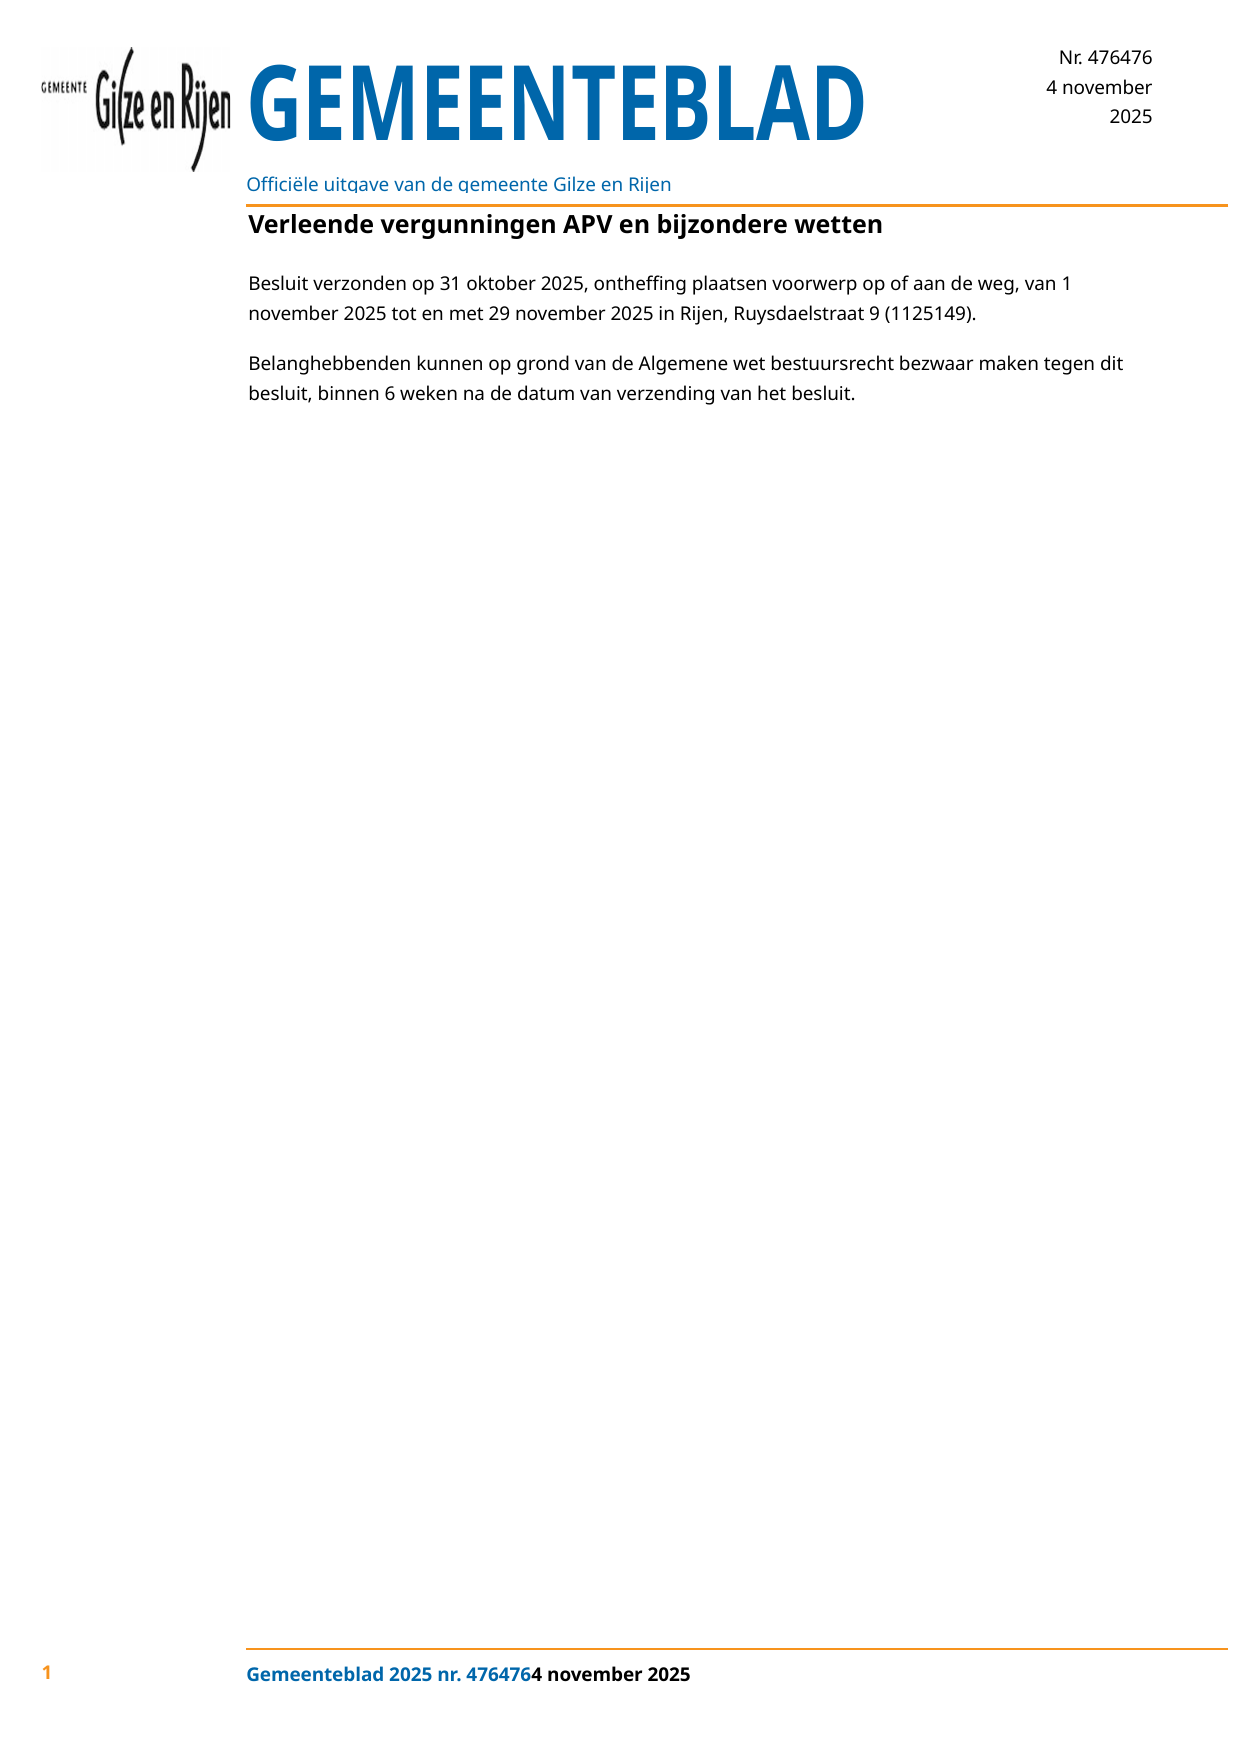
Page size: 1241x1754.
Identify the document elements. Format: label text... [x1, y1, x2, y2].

picture [41, 47, 231, 172]
text Verleende vergunningen APV en bijzondere wetten [248, 207, 1152, 241]
text Belanghebbenden kunnen op grond van de Algemene wet bestuursrecht bezwaar maken tegen dit besluit, binnen 6 weken na de datum van verzending van het besluit. [248, 350, 1152, 406]
text Besluit verzonden op 31 oktober 2025, ontheffing plaatsen voorwerp op of aan de weg, van 1 november 2025 tot en met 29 november 2025 in Rijen, Ruysdaelstraat 9 (1125149). [248, 270, 1152, 326]
